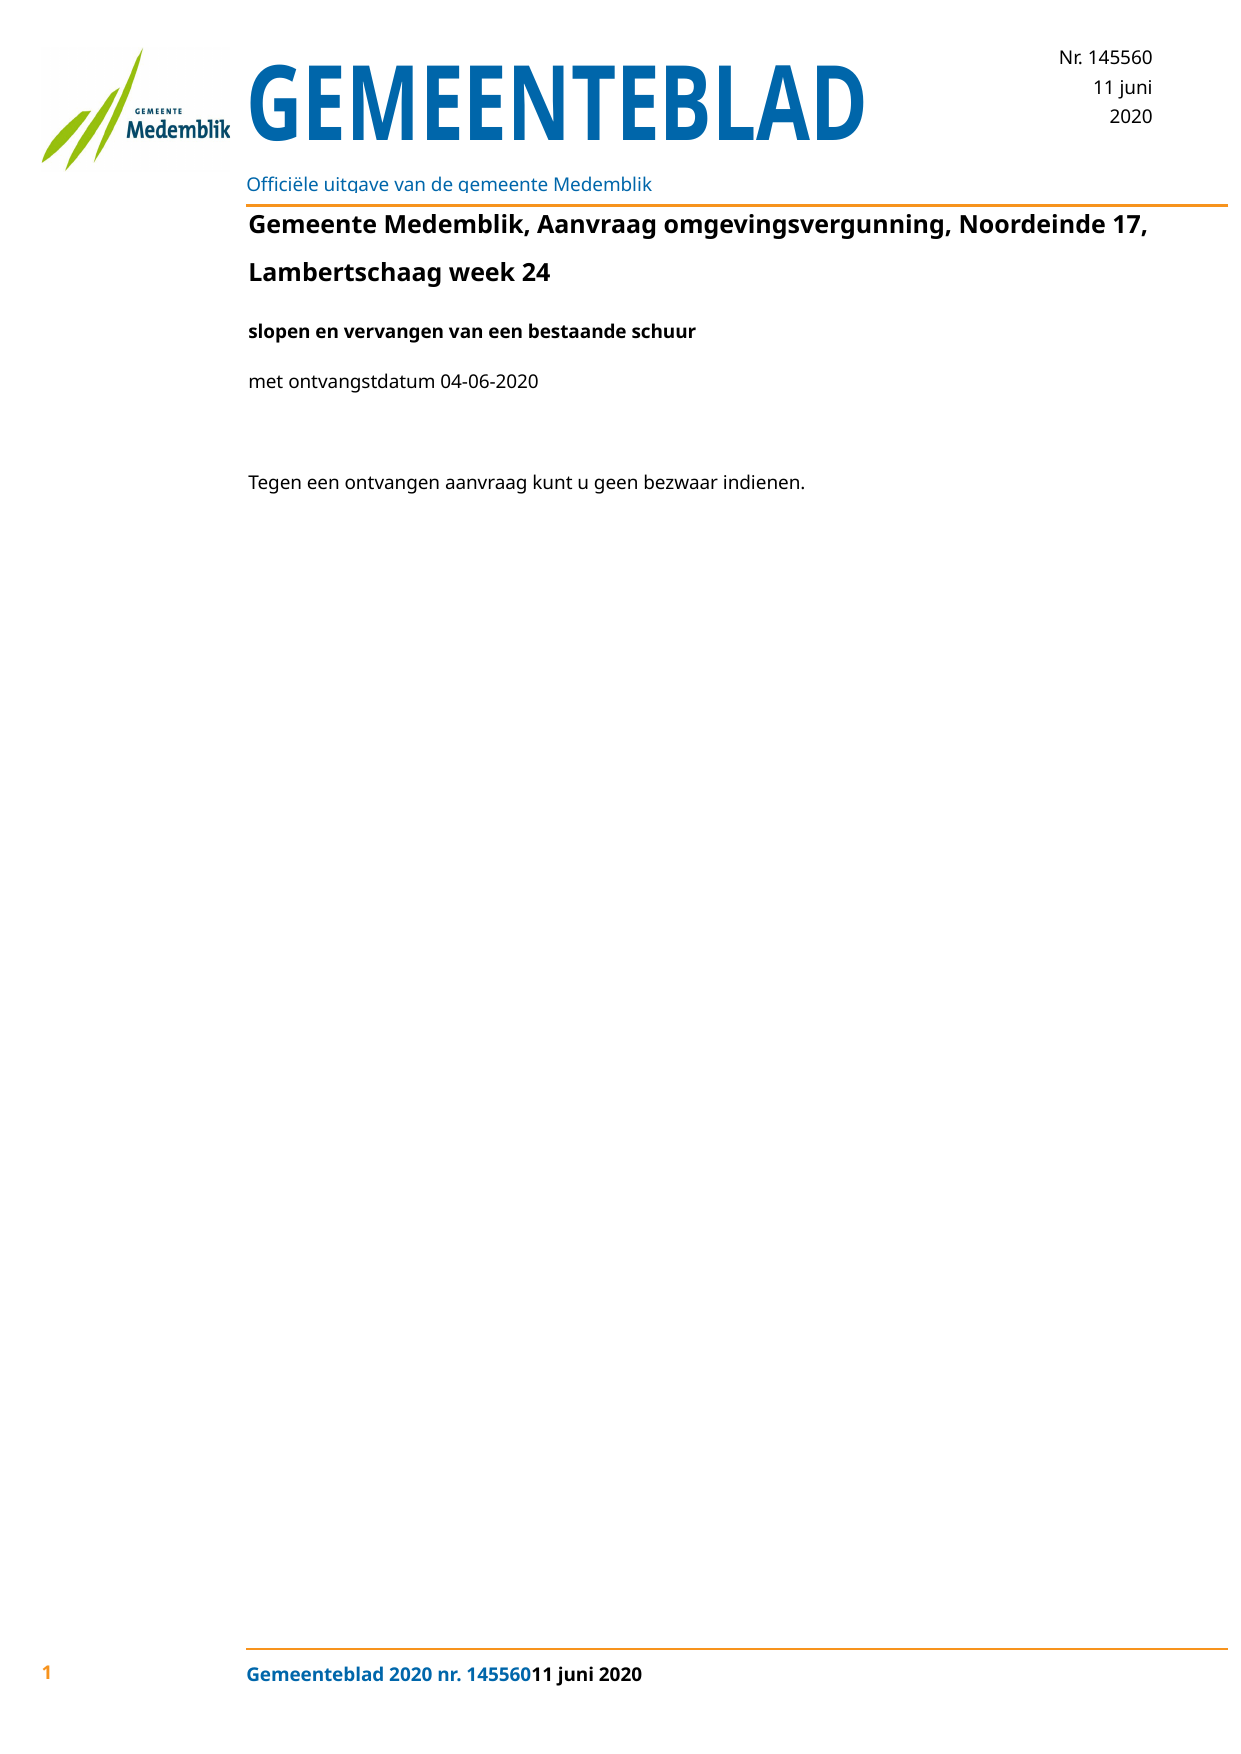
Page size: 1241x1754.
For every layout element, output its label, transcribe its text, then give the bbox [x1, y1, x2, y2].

text slopen en vervangen van een bestaande schuur [248, 318, 1152, 344]
text met ontvangstdatum 04-06-2020 [248, 368, 1152, 394]
text Gemeente Medemblik, Aanvraag omgevingsvergunning, Noordeinde 17, Lambertschaag week 24 [248, 207, 1152, 288]
text Tegen een ontvangen aanvraag kunt u geen bezwaar indienen. [248, 469, 1152, 495]
picture [41, 47, 231, 172]
